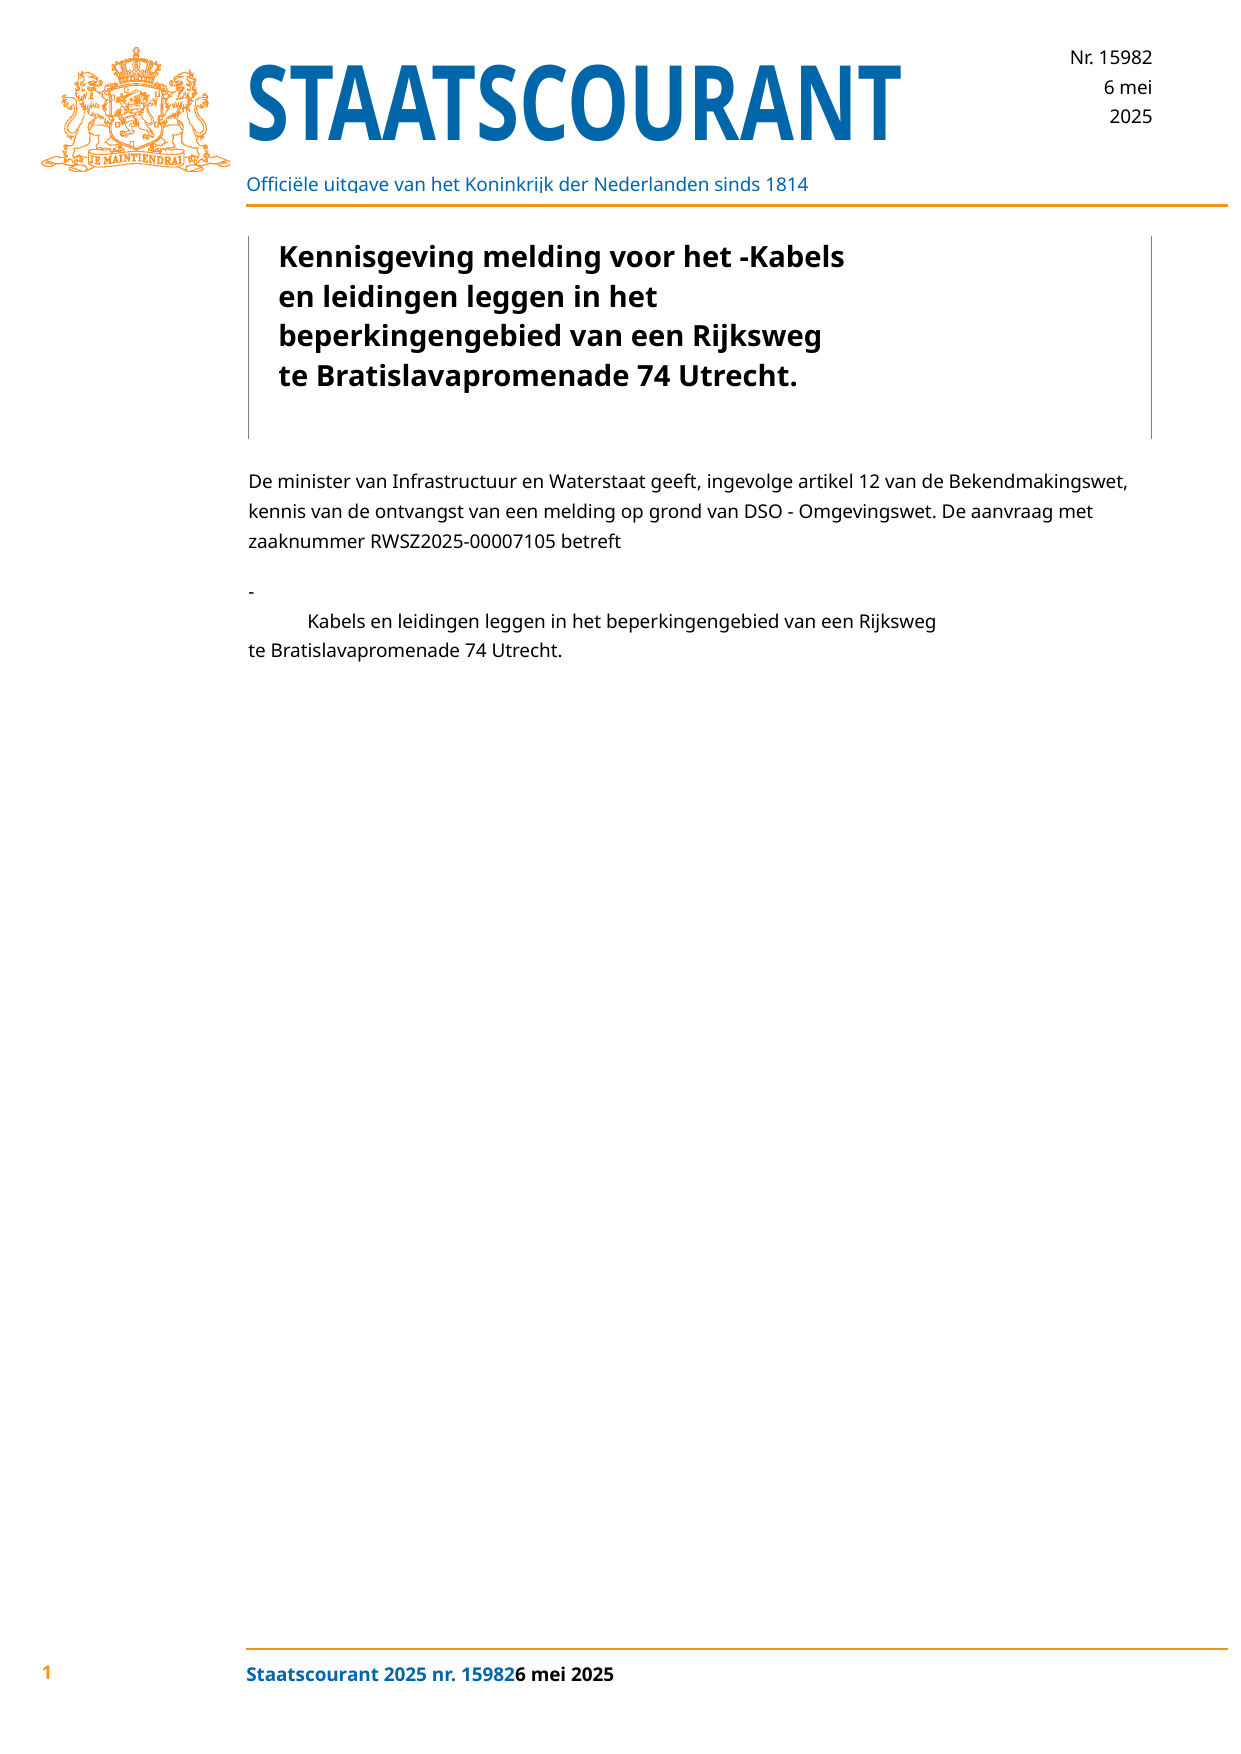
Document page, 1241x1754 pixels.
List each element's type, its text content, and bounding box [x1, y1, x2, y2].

text De minister van Infrastructuur en Waterstaat geeft, ingevolge artikel 12 van de Bekendmakingswet, kennis van de ontvangst van een melding op grond van DSO - Omgevingswet. De aanvraag met zaaknummer RWSZ2025-00007105 betreft [248, 469, 1152, 553]
picture [912, 236, 1090, 414]
table_header [1090, 236, 1151, 413]
text te Bratislavapromenade 74 Utrecht. [248, 637, 1152, 663]
picture [41, 47, 231, 172]
table_header Kennisgeving melding voor het -Kabels en leidingen leggen in het beperkingengebied van een Rijksweg te Bratislavapromenade 74 Utrecht. [249, 236, 850, 439]
table_header [850, 236, 912, 413]
table_header [850, 414, 1151, 439]
list Kabels en leidingen leggen in het beperkingengebied van een Rijksweg [248, 608, 1152, 633]
